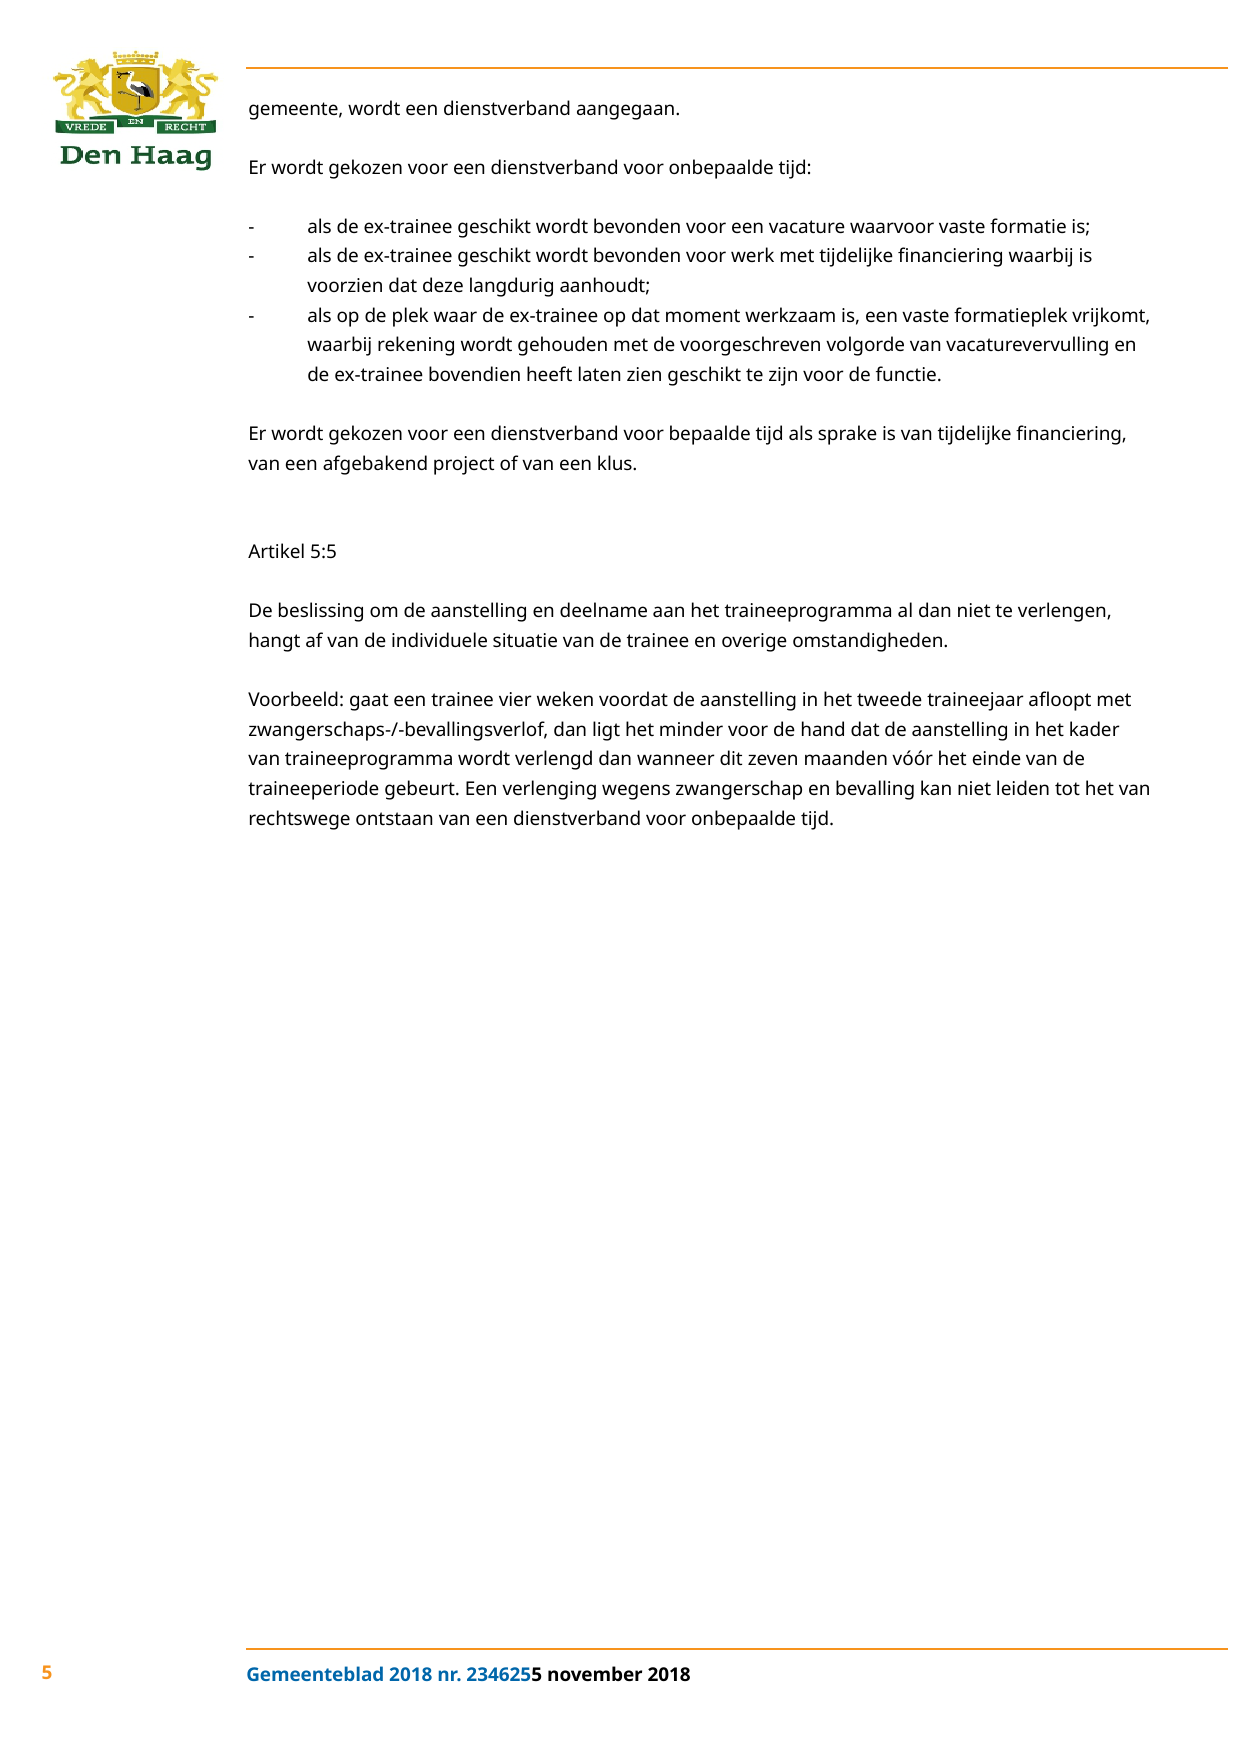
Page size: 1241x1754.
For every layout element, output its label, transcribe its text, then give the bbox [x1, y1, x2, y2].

picture [41, 47, 231, 172]
text Er wordt gekozen voor een dienstverband voor bepaalde tijd als sprake is van tijdelijke financiering, van een afgebakend project of van een klus. [248, 420, 1152, 476]
list als op de plek waar de ex-trainee op dat moment werkzaam is, een vaste formatieplek vrijkomt, waarbij rekening wordt gehouden met de voorgeschreven volgorde van vacaturevervulling en de ex-trainee bovendien heeft laten zien geschikt te zijn voor de functie. [248, 302, 1152, 387]
text Voorbeeld: gaat een trainee vier weken voordat de aanstelling in het tweede traineejaar afloopt met zwangerschaps-/-bevallingsverlof, dan ligt het minder voor de hand dat de aanstelling in het kader van traineeprogramma wordt verlengd dan wanneer dit zeven maanden vóór het einde van de traineeperiode gebeurt. Een verlenging wegens zwangerschap en bevalling kan niet leiden tot het van rechtswege ontstaan van een dienstverband voor onbepaalde tijd. [248, 686, 1152, 831]
text Er wordt gekozen voor een dienstverband voor onbepaalde tijd: [248, 154, 1152, 180]
text gemeente, wordt een dienstverband aangegaan. [248, 95, 1152, 121]
list als de ex-trainee geschikt wordt bevonden voor werk met tijdelijke financiering waarbij is voorzien dat deze langdurig aanhoudt; [248, 243, 1152, 298]
text Artikel 5:5 [248, 538, 1152, 564]
text De beslissing om de aanstelling en deelname aan het traineeprogramma al dan niet te verlengen, hangt af van de individuele situatie van de trainee en overige omstandigheden. [248, 598, 1152, 653]
list als de ex-trainee geschikt wordt bevonden voor een vacature waarvoor vaste formatie is; [248, 213, 1152, 239]
